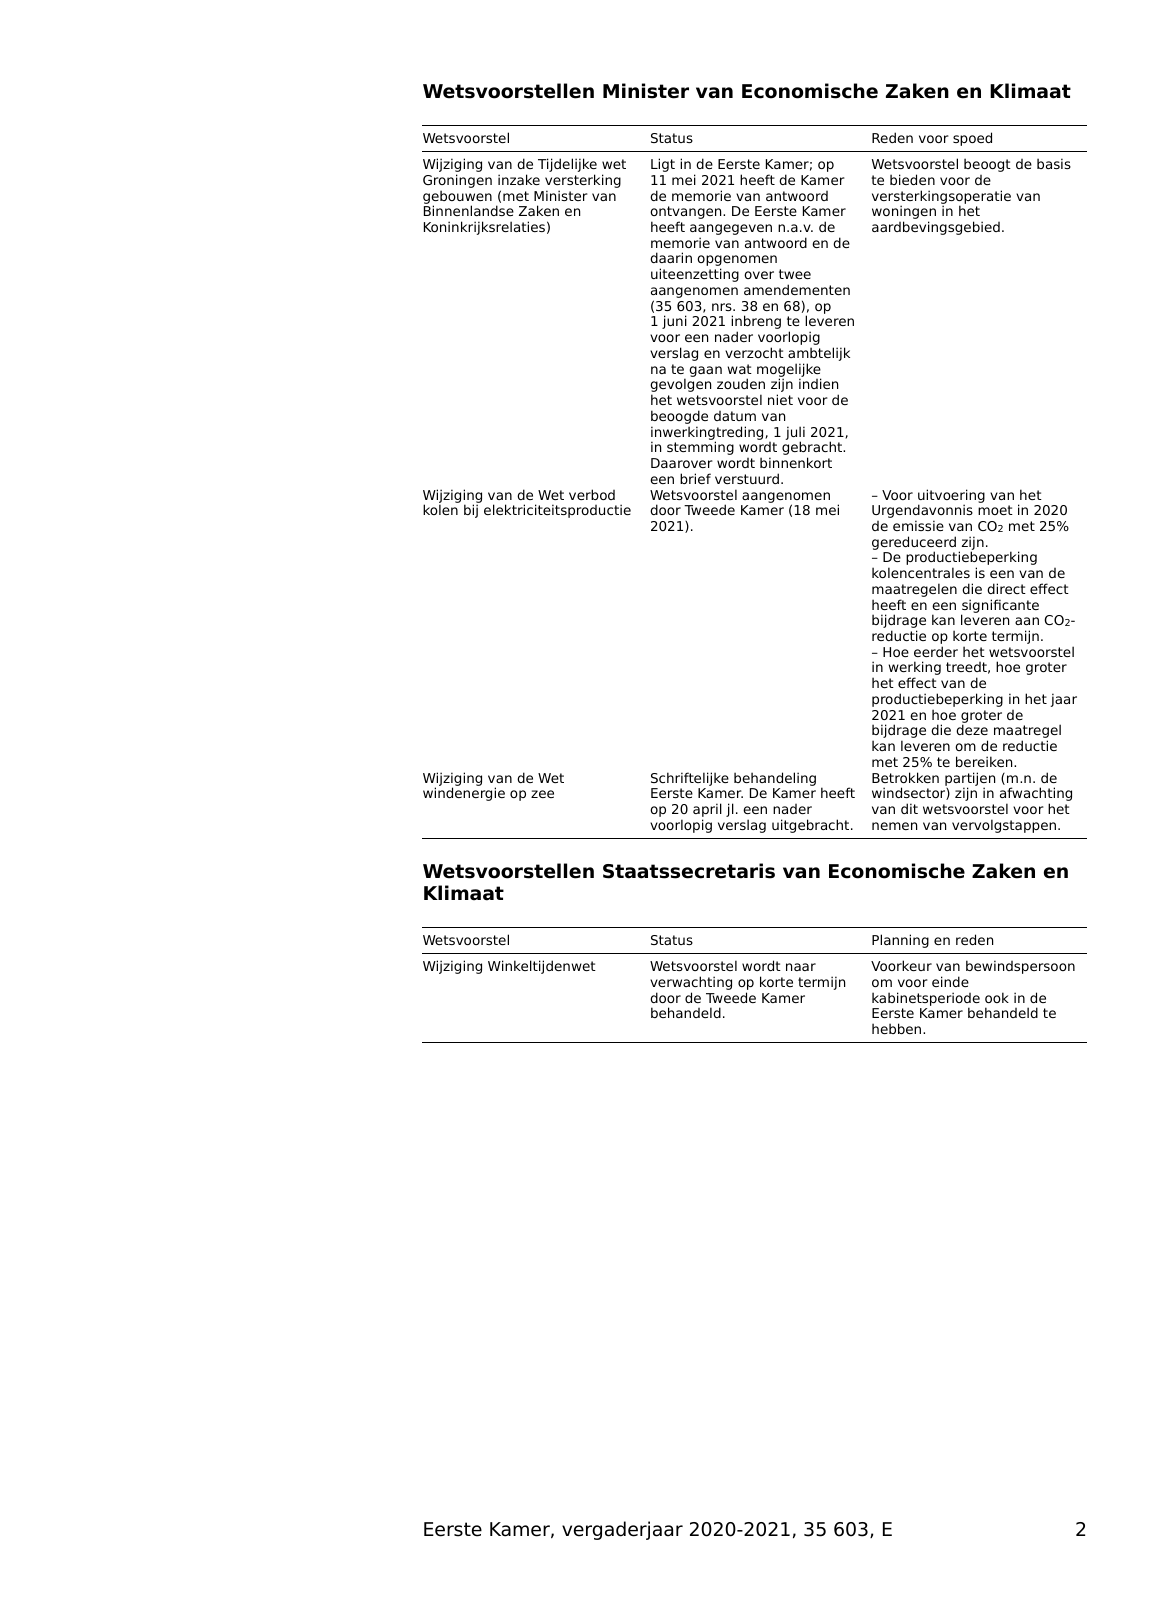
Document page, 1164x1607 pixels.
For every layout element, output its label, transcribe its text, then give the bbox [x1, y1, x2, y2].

table_cell Wijziging van de Wet windenergie op zee [422, 770, 644, 838]
table_cell Wetsvoorstel aangenomen door Tweede Kamer (18 mei 2021). [644, 487, 865, 770]
table_cell Voorkeur van bewindspersoon om voor einde kabinetsperiode ook in de Eerste Kamer behandeld te hebben. [865, 954, 1087, 1042]
subtitle Wetsvoorstellen Staatssecretaris van Economische Zaken en Klimaat [422, 861, 1087, 905]
table_cell – Voor uitvoering van het Urgendavonnis moet in 2020 de emissie van CO2 met 25% gereduceerd zijn. – De productiebeperking kolencentrales is een van de maatregelen die direct effect heeft en een significante bijdrage kan leveren aan CO2-reductie op korte termijn. – Hoe eerder het wetsvoorstel in werking treedt, hoe groter het effect van de productiebeperking in het jaar 2021 en hoe groter de bijdrage die deze maatregel kan leveren om de reductie met 25% te bereiken. [865, 487, 1087, 770]
table_cell Ligt in de Eerste Kamer; op 11 mei 2021 heeft de Kamer de memorie van antwoord ontvangen. De Eerste Kamer heeft aangegeven n.a.v. de memorie van antwoord en de daarin opgenomen uiteenzetting over twee aangenomen amendementen (35 603, nrs. 38 en 68), op 1 juni 2021 inbreng te leveren voor een nader voorlopig verslag en verzocht ambtelijk na te gaan wat mogelijke gevolgen zouden zijn indien het wetsvoorstel niet voor de beoogde datum van inwerkingtreding, 1 juli 2021, in stemming wordt gebracht. Daarover wordt binnenkort een brief verstuurd. [644, 152, 865, 487]
table_header Planning en reden [865, 928, 1087, 953]
table_cell Betrokken partijen (m.n. de windsector) zijn in afwachting van dit wetsvoorstel voor het nemen van vervolgstappen. [865, 770, 1087, 838]
table_cell Wijziging van de Tijdelijke wet Groningen inzake versterking gebouwen (met Minister van Binnenlandse Zaken en Koninkrijksrelaties) [422, 152, 644, 487]
subtitle Wetsvoorstellen Minister van Economische Zaken en Klimaat [422, 81, 1087, 103]
table_cell Wetsvoorstel wordt naar verwachting op korte termijn door de Tweede Kamer behandeld. [644, 954, 865, 1042]
table_header Wetsvoorstel [422, 126, 644, 151]
table_header Status [644, 126, 865, 151]
table_cell Wijziging Winkeltijdenwet [422, 954, 644, 1042]
table_cell Wetsvoorstel beoogt de basis te bieden voor de versterkingsoperatie van woningen in het aardbevingsgebied. [865, 152, 1087, 487]
table_cell Wijziging van de Wet verbod kolen bij elektriciteitsproductie [422, 487, 644, 770]
table_header Reden voor spoed [865, 126, 1087, 151]
table_header Status [644, 928, 865, 953]
table_header Wetsvoorstel [422, 928, 644, 953]
table_cell Schriftelijke behandeling Eerste Kamer. De Kamer heeft op 20 april jl. een nader voorlopig verslag uitgebracht. [644, 770, 865, 838]
